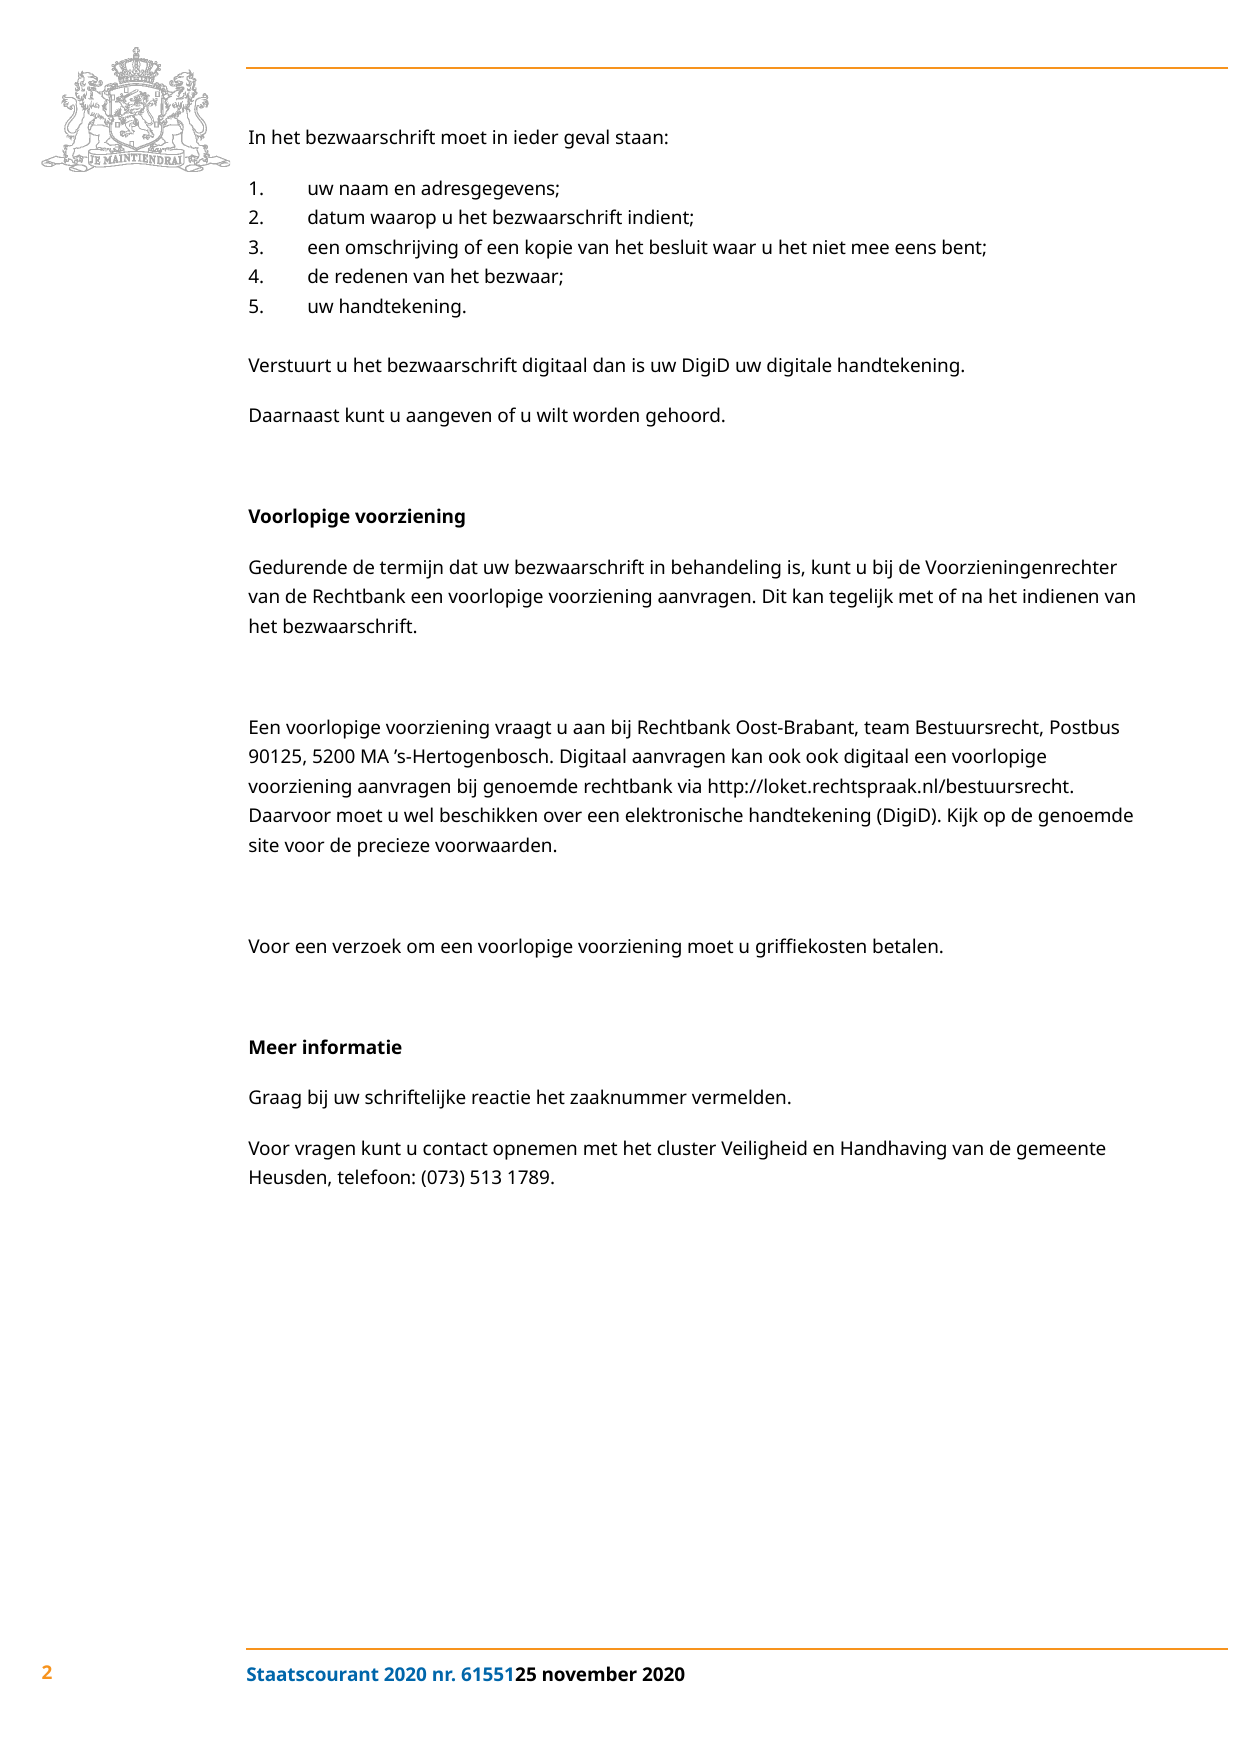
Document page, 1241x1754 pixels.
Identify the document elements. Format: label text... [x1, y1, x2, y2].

picture [41, 47, 231, 172]
text In het bezwaarschrift moet in ieder geval staan: [248, 124, 1152, 150]
text Meer informatie [248, 1034, 1152, 1060]
list uw handtekening. [248, 293, 1152, 319]
list de redenen van het bezwaar; [248, 263, 1152, 289]
text Voor vragen kunt u contact opnemen met het cluster Veiligheid en Handhaving van de gemeente Heusden, telefoon: (073) 513 1789. [248, 1135, 1152, 1190]
text Voorlopige voorziening [248, 503, 1152, 529]
text Voor een verzoek om een voorlopige voorziening moet u griffiekosten betalen. [248, 933, 1152, 959]
text Graag bij uw schriftelijke reactie het zaaknummer vermelden. [248, 1084, 1152, 1110]
text Verstuurt u het bezwaarschrift digitaal dan is uw DigiD uw digitale handtekening. [248, 352, 1152, 378]
text Een voorlopige voorziening vraagt u aan bij Rechtbank Oost-Brabant, team Bestuursrecht, Postbus 90125, 5200 MA ’s-Hertogenbosch. Digitaal aanvragen kan ook ook digitaal een voorlopige voorziening aanvragen bij genoemde rechtbank via http://loket.rechtspraak.nl/bestuursrecht. Daarvoor moet u wel beschikken over een elektronische handtekening (DigiD). Kijk op de genoemde site voor de precieze voorwaarden. [248, 714, 1152, 858]
text Gedurende de termijn dat uw bezwaarschrift in behandeling is, kunt u bij de Voorzieningenrechter van de Rechtbank een voorlopige voorziening aanvragen. Dit kan tegelijk met of na het indienen van het bezwaarschrift. [248, 554, 1152, 639]
text Daarnaast kunt u aangeven of u wilt worden gehoord. [248, 403, 1152, 428]
list uw naam en adresgegevens; [248, 175, 1152, 201]
list datum waarop u het bezwaarschrift indient; [248, 204, 1152, 230]
list een omschrijving of een kopie van het besluit waar u het niet mee eens bent; [248, 234, 1152, 260]
